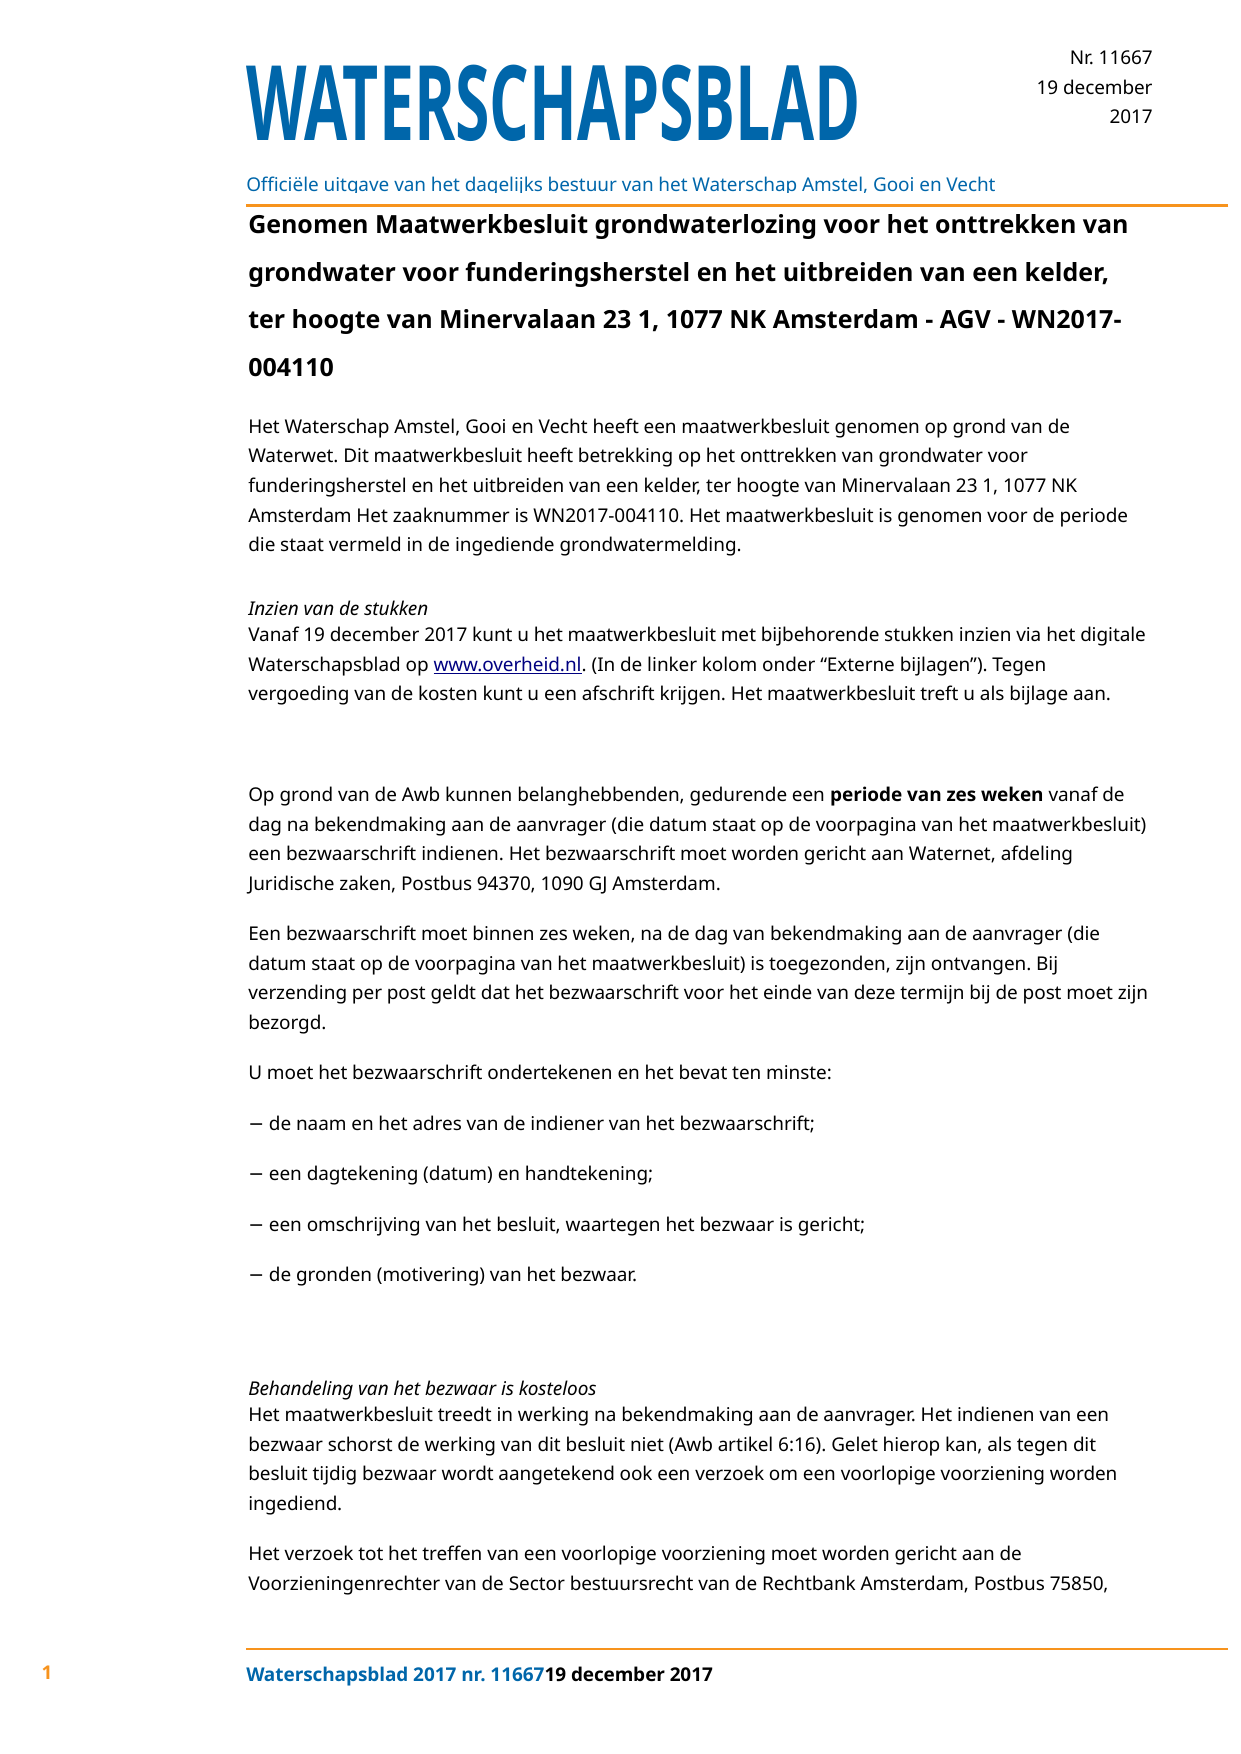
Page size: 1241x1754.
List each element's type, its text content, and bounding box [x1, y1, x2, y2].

text − de naam en het adres van de indiener van het bezwaarschrift; [248, 1110, 1152, 1136]
text − een dagtekening (datum) en handtekening; [248, 1160, 1152, 1186]
text Vanaf 19 december 2017 kunt u het maatwerkbesluit met bijbehorende stukken inzien via het digitale Waterschapsblad op www.overheid.nl. (In de linker kolom onder “Externe bijlagen”). Tegen vergoeding van de kosten kunt u een afschrift krijgen. Het maatwerkbesluit treft u als bijlage aan. [248, 621, 1152, 706]
picture [41, 47, 231, 172]
text Het Waterschap Amstel, Gooi en Vecht heeft een maatwerkbesluit genomen op grond van de Waterwet. Dit maatwerkbesluit heeft betrekking op het onttrekken van grondwater voor funderingsherstel en het uitbreiden van een kelder, ter hoogte van Minervalaan 23 1, 1077 NK Amsterdam Het zaaknummer is WN2017-004110. Het maatwerkbesluit is genomen voor de periode die staat vermeld in de ingediende grondwatermelding. [248, 413, 1152, 557]
text − een omschrijving van het besluit, waartegen het bezwaar is gericht; [248, 1211, 1152, 1236]
text Het maatwerkbesluit treedt in werking na bekendmaking aan de aanvrager. Het indienen van een bezwaar schorst de werking van dit besluit niet (Awb artikel 6:16). Gelet hierop kan, als tegen dit besluit tijdig bezwaar wordt aangetekend ook een verzoek om een voorlopige voorziening worden ingediend. [248, 1401, 1152, 1516]
text U moet het bezwaarschrift ondertekenen en het bevat ten minste: [248, 1059, 1152, 1085]
text Het verzoek tot het treffen van een voorlopige voorziening moet worden gericht aan de Voorzieningenrechter van de Sector bestuursrecht van de Rechtbank Amsterdam, Postbus 75850, [248, 1540, 1152, 1596]
text Inzien van de stukken [248, 595, 1152, 621]
text Op grond van de Awb kunnen belanghebbenden, gedurende een periode van zes weken vanaf de dag na bekendmaking aan de aanvrager (die datum staat op de voorpagina van het maatwerkbesluit) een bezwaarschrift indienen. Het bezwaarschrift moet worden gericht aan Waternet, afdeling Juridische zaken, Postbus 94370, 1090 GJ Amsterdam. [248, 781, 1152, 896]
text Een bezwaarschrift moet binnen zes weken, na de dag van bekendmaking aan de aanvrager (die datum staat op de voorpagina van het maatwerkbesluit) is toegezonden, zijn ontvangen. Bij verzending per post geldt dat het bezwaarschrift voor het einde van deze termijn bij de post moet zijn bezorgd. [248, 920, 1152, 1035]
text − de gronden (motivering) van het bezwaar. [248, 1261, 1152, 1287]
text Genomen Maatwerkbesluit grondwaterlozing voor het onttrekken van grondwater voor funderingsherstel en het uitbreiden van een kelder, ter hoogte van Minervalaan 23 1, 1077 NK Amsterdam - AGV - WN2017-004110 [248, 207, 1152, 384]
text Behandeling van het bezwaar is kosteloos [248, 1376, 1152, 1401]
